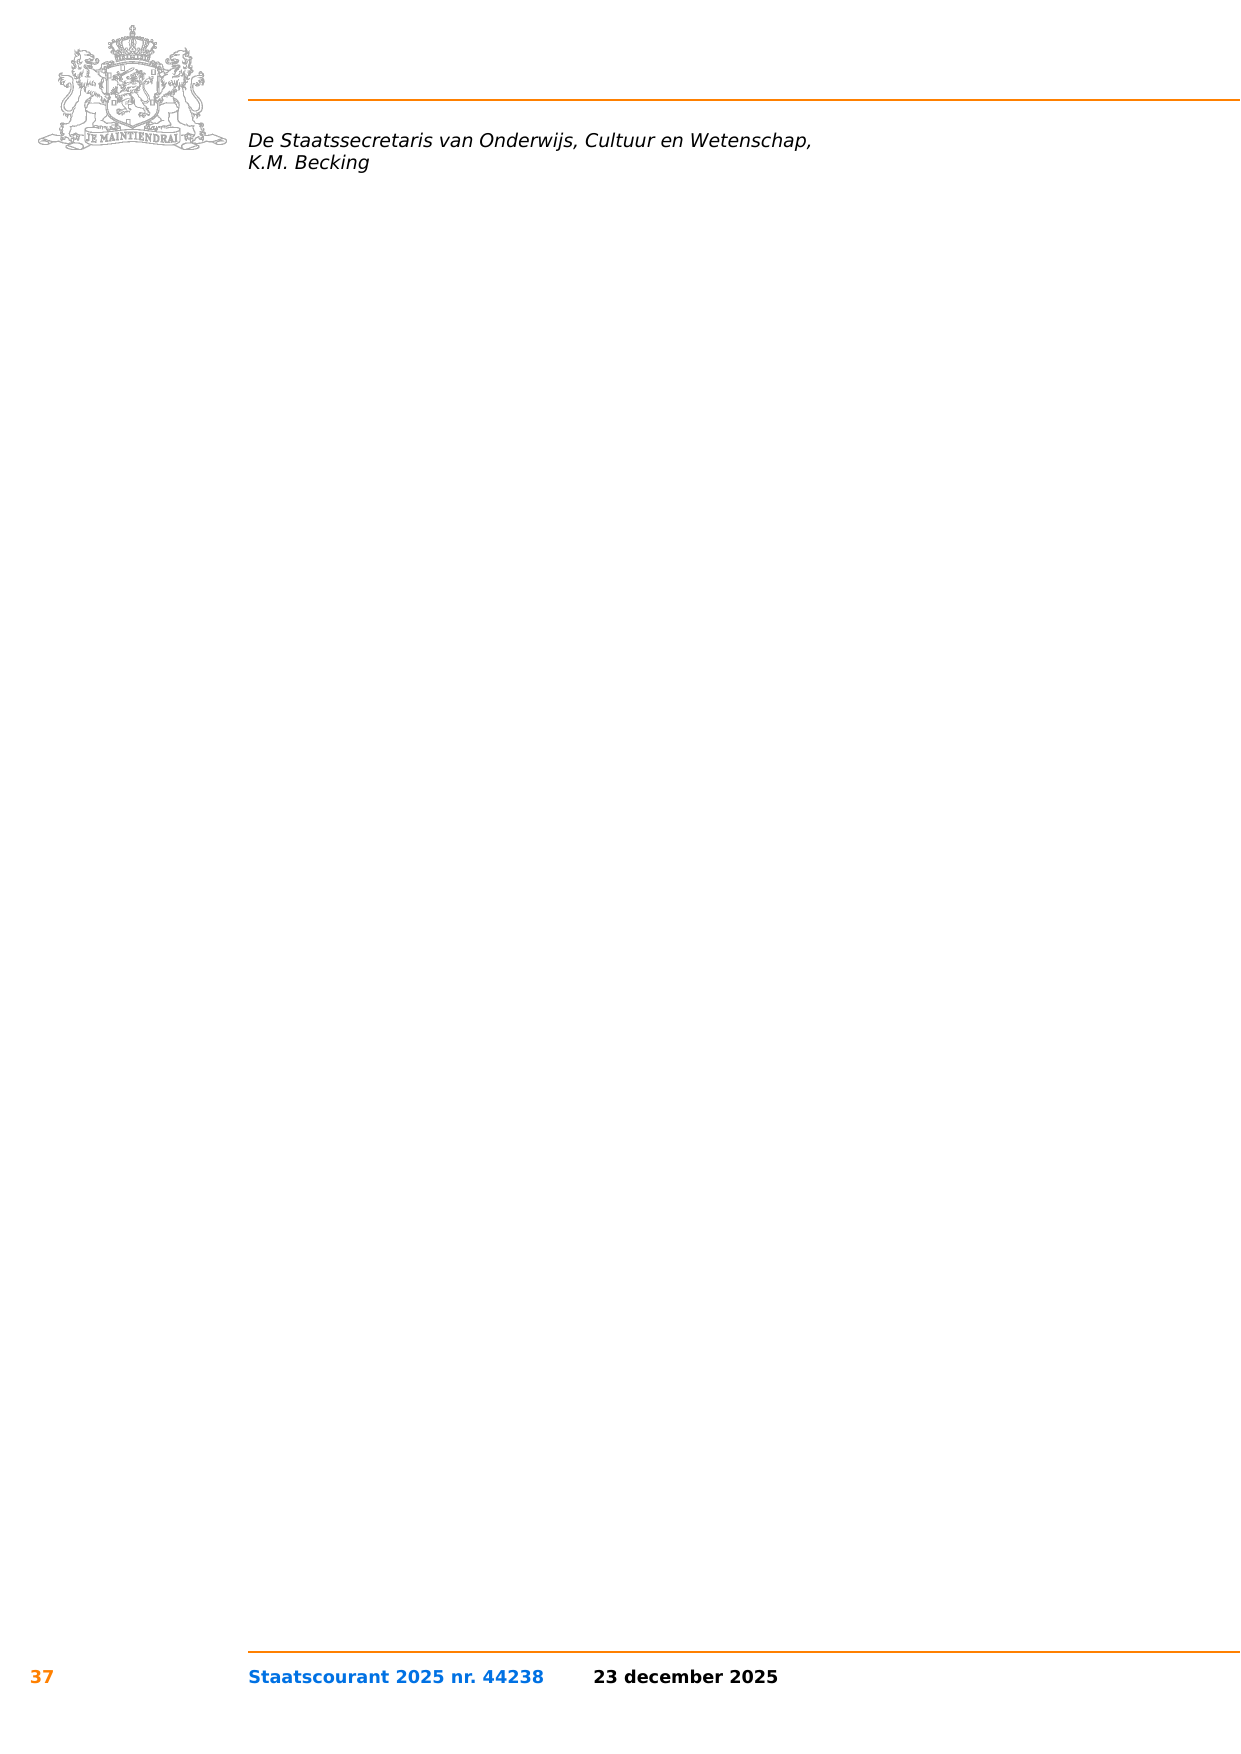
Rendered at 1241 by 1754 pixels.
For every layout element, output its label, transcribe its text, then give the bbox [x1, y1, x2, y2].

picture [38, 25, 227, 150]
text De Staatssecretaris van Onderwijs, Cultuur en Wetenschap, K.M. Becking [248, 130, 1163, 174]
